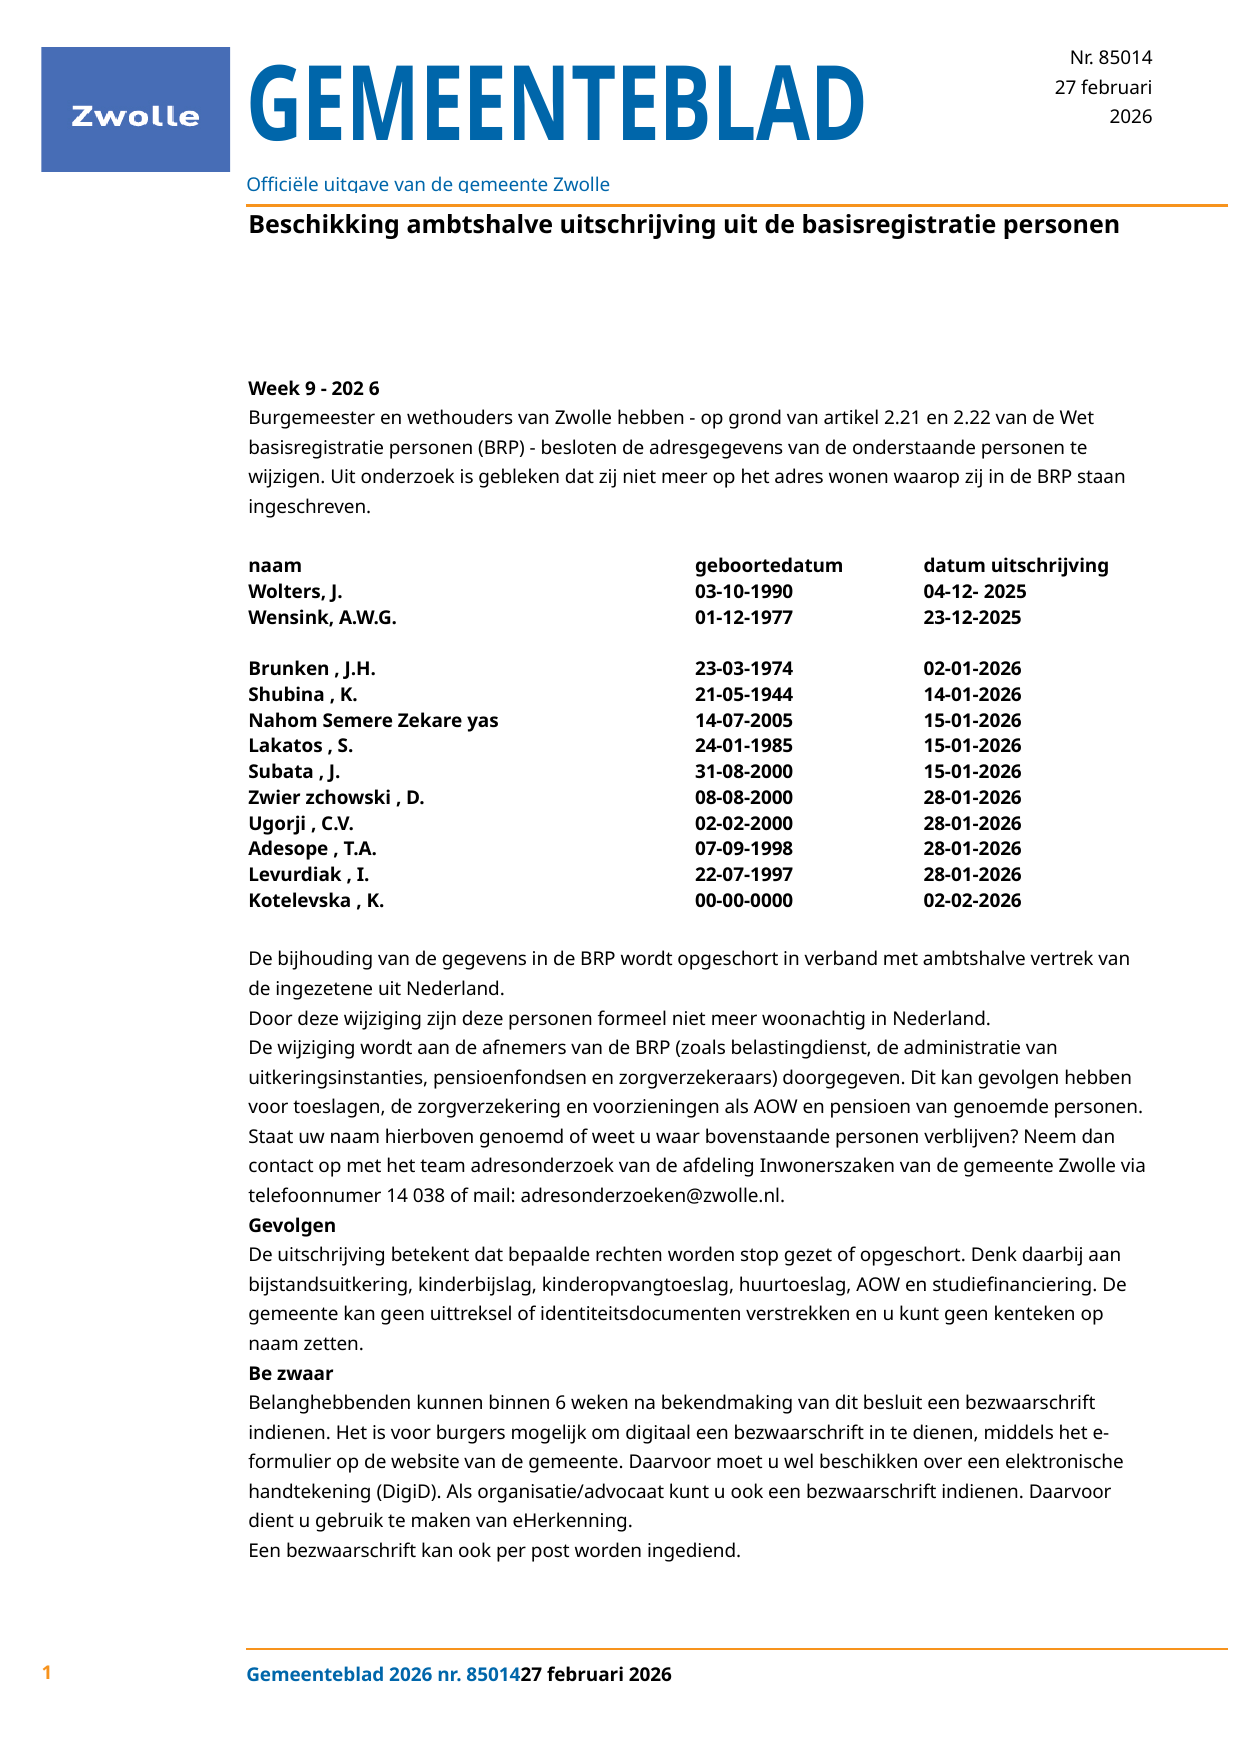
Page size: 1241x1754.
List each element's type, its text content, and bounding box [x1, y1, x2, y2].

table_cell Nahom Semere Zekare yas [248, 707, 695, 733]
table_cell 08-08-2000 [695, 784, 923, 810]
text Burgemeester en wethouders van Zwolle hebben - op grond van artikel 2.21 en 2.22 van de Wet basisregistratie personen (BRP) - besloten de adresgegevens van de onderstaande personen te wijzigen. Uit onderzoek is gebleken dat zij niet meer op het adres wonen waarop zij in de BRP staan ingeschreven. [248, 404, 1152, 519]
text Door deze wijziging zijn deze personen formeel niet meer woonachtig in Nederland. [248, 1005, 1152, 1030]
table_cell 28-01-2026 [923, 784, 1152, 810]
picture [41, 47, 231, 172]
table_cell 31-08-2000 [695, 758, 923, 784]
text Beschikking ambtshalve uitschrijving uit de basisregistratie personen [248, 207, 1152, 241]
table_cell Subata , J. [248, 758, 695, 784]
table_cell 02-02-2000 [695, 810, 923, 836]
table_cell 15-01-2026 [923, 733, 1152, 758]
table_cell 02-02-2026 [923, 887, 1152, 913]
table_cell Wolters, J. [248, 578, 695, 604]
table_cell 28-01-2026 [923, 861, 1152, 887]
table_cell Zwier zchowski , D. [248, 784, 695, 810]
table_cell 23-12-2025 [923, 604, 1152, 630]
table_cell 24-01-1985 [695, 733, 923, 758]
table_cell 22-07-1997 [695, 861, 923, 887]
table_cell Ugorji , C.V. [248, 810, 695, 836]
table_cell Adesope , T.A. [248, 836, 695, 861]
table_cell 28-01-2026 [923, 836, 1152, 861]
table_cell Wensink, A.W.G. [248, 604, 695, 630]
text Belanghebbenden kunnen binnen 6 weken na bekendmaking van dit besluit een bezwaarschrift indienen. Het is voor burgers mogelijk om digitaal een bezwaarschrift in te dienen, middels het e-formulier op de website van de gemeente. Daarvoor moet u wel beschikken over een elektronische handtekening (DigiD). Als organisatie/advocaat kunt u ook een bezwaarschrift indienen. Daarvoor dient u gebruik te maken van eHerkenning. [248, 1389, 1152, 1533]
table_cell 04-12- 2025 [923, 578, 1152, 604]
table_cell Kotelevska , K. [248, 887, 695, 913]
table_cell 01-12-1977 [695, 604, 923, 630]
text Staat uw naam hierboven genoemd of weet u waar bovenstaande personen verblijven? Neem dan contact op met het team adresonderzoek van de afdeling Inwonerszaken van de gemeente Zwolle via telefoonnumer 14 038 of mail: adresonderzoeken@zwolle.nl. [248, 1123, 1152, 1208]
table_cell 28-01-2026 [923, 810, 1152, 836]
table_cell 14-07-2005 [695, 707, 923, 733]
table_cell 21-05-1944 [695, 681, 923, 707]
table_cell Shubina , K. [248, 681, 695, 707]
table_cell 14-01-2026 [923, 681, 1152, 707]
table_cell [923, 630, 1152, 655]
text De wijziging wordt aan de afnemers van de BRP (zoals belastingdienst, de administratie van uitkeringsinstanties, pensioenfondsen en zorgverzekeraars) doorgegeven. Dit kan gevolgen hebben voor toeslagen, de zorgverzekering en voorzieningen als AOW en pensioen van genoemde personen. [248, 1034, 1152, 1119]
table_cell 00-00-0000 [695, 887, 923, 913]
table_cell 15-01-2026 [923, 707, 1152, 733]
table_cell Brunken , J.H. [248, 655, 695, 681]
table_cell 23-03-1974 [695, 655, 923, 681]
table_cell [695, 630, 923, 655]
table_cell 03-10-1990 [695, 578, 923, 604]
table_cell 07-09-1998 [695, 836, 923, 861]
text De uitschrijving betekent dat bepaalde rechten worden stop gezet of opgeschort. Denk daarbij aan bijstandsuitkering, kinderbijslag, kinderopvangtoeslag, huurtoeslag, AOW en studiefinanciering. De gemeente kan geen uittreksel of identiteitsdocumenten verstrekken en u kunt geen kenteken op naam zetten. [248, 1241, 1152, 1356]
text De bijhouding van de gegevens in de BRP wordt opgeschort in verband met ambtshalve vertrek van de ingezetene uit Nederland. [248, 946, 1152, 1001]
table_cell 15-01-2026 [923, 758, 1152, 784]
text Week 9 - 202 6 [248, 375, 1152, 401]
table_cell 02-01-2026 [923, 655, 1152, 681]
table_header geboortedatum [695, 553, 923, 578]
table_cell Levurdiak , I. [248, 861, 695, 887]
text Gevolgen [248, 1212, 1152, 1237]
table_cell [248, 630, 695, 655]
table_header datum uitschrijving [923, 553, 1152, 578]
text Be zwaar [248, 1360, 1152, 1385]
table_header naam [248, 553, 695, 578]
table_cell Lakatos , S. [248, 733, 695, 758]
text Een bezwaarschrift kan ook per post worden ingediend. [248, 1537, 1152, 1563]
